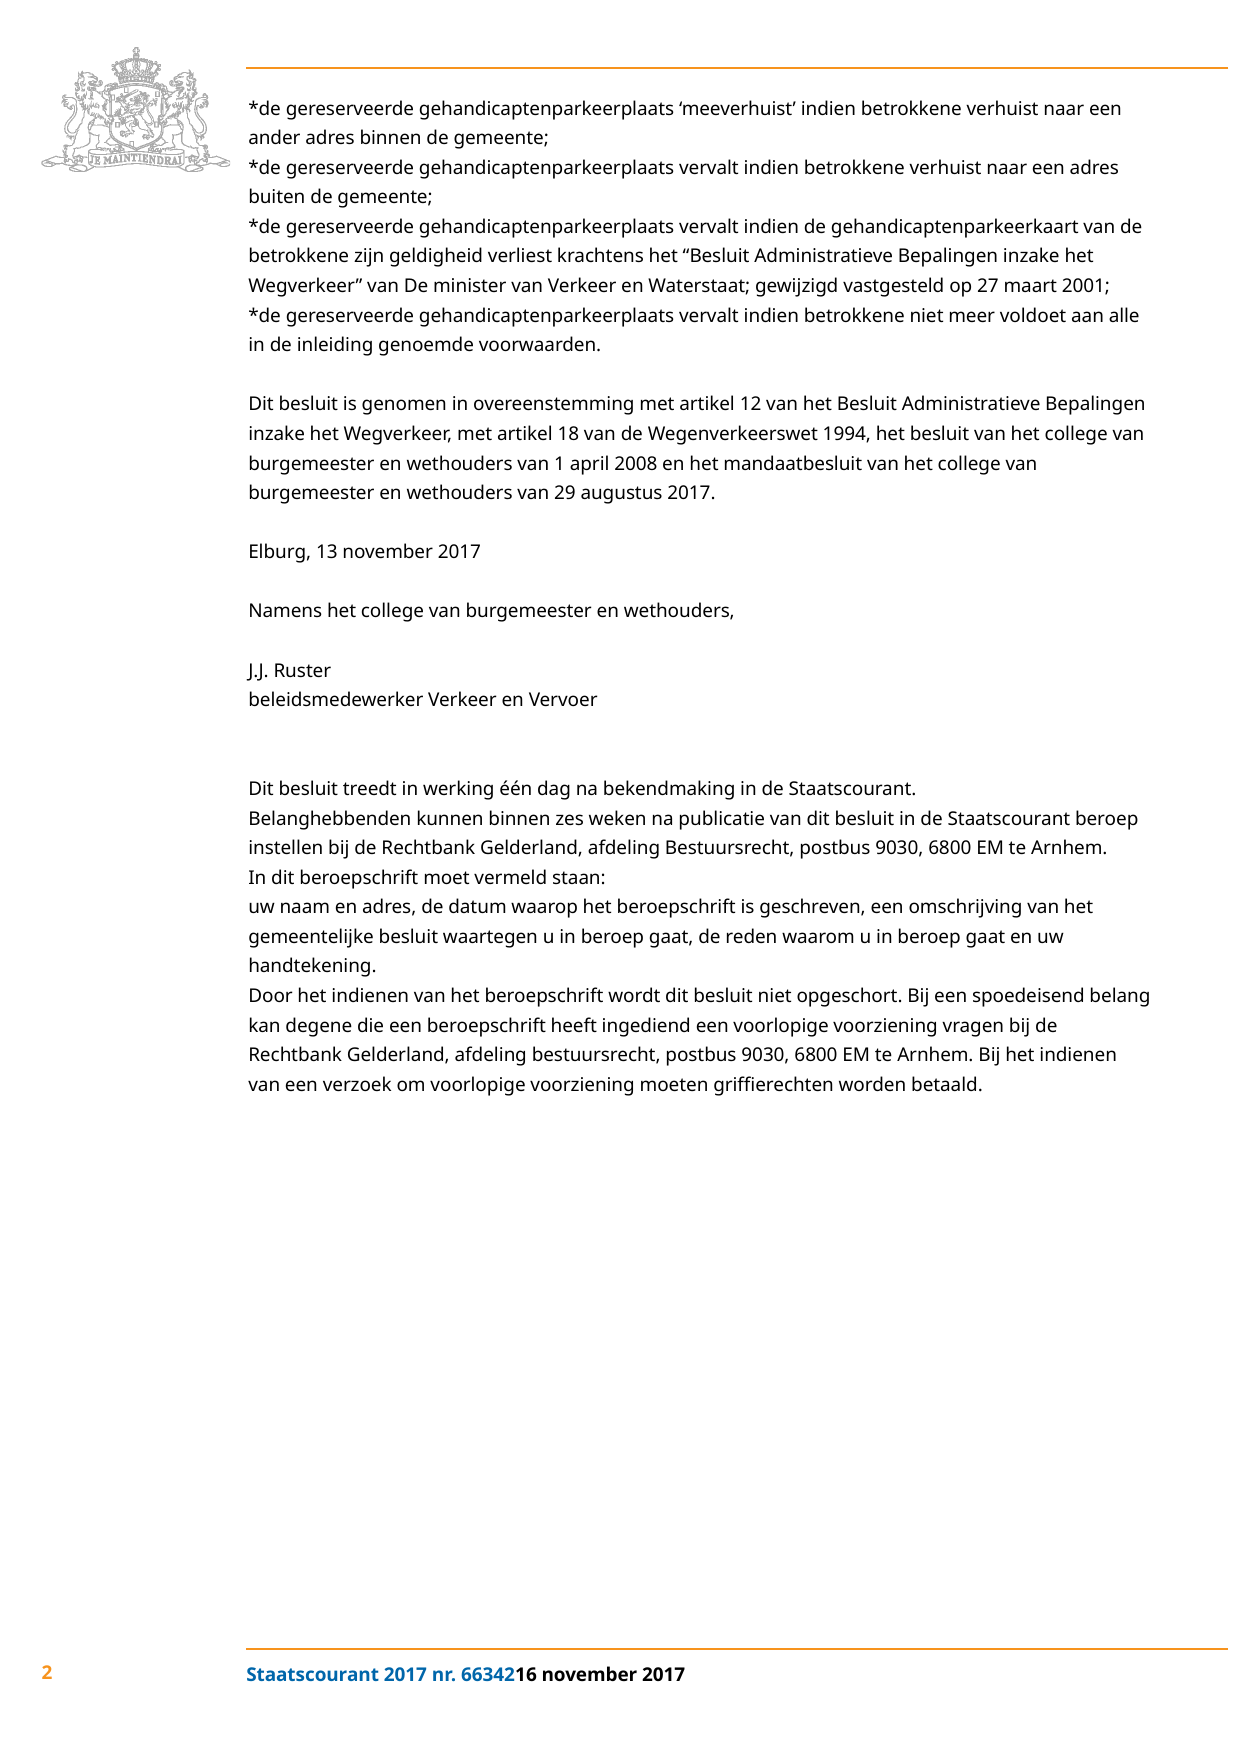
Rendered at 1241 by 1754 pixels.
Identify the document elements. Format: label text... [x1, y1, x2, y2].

text In dit beroepschrift moet vermeld staan: [248, 864, 1152, 890]
text Elburg, 13 november 2017 [248, 538, 1152, 564]
text *de gereserveerde gehandicaptenparkeerplaats vervalt indien betrokkene verhuist naar een adres buiten de gemeente; [248, 154, 1152, 209]
text Dit besluit treedt in werking één dag na bekendmaking in de Staatscourant. [248, 775, 1152, 801]
text Door het indienen van het beroepschrift wordt dit besluit niet opgeschort. Bij een spoedeisend belang kan degene die een beroepschrift heeft ingediend een voorlopige voorziening vragen bij de Rechtbank Gelderland, afdeling bestuursrecht, postbus 9030, 6800 EM te Arnhem. Bij het indienen van een verzoek om voorlopige voorziening moeten griffierechten worden betaald. [248, 982, 1152, 1097]
text *de gereserveerde gehandicaptenparkeerplaats vervalt indien de gehandicaptenparkeerkaart van de betrokkene zijn geldigheid verliest krachtens het “Besluit Administratieve Bepalingen inzake het Wegverkeer” van De minister van Verkeer en Waterstaat; gewijzigd vastgesteld op 27 maart 2001; [248, 213, 1152, 298]
text *de gereserveerde gehandicaptenparkeerplaats vervalt indien betrokkene niet meer voldoet aan alle in de inleiding genoemde voorwaarden. [248, 302, 1152, 357]
text Namens het college van burgemeester en wethouders, [248, 598, 1152, 623]
text J.J. Ruster [248, 657, 1152, 683]
text Dit besluit is genomen in overeenstemming met artikel 12 van het Besluit Administratieve Bepalingen inzake het Wegverkeer, met artikel 18 van de Wegenverkeerswet 1994, het besluit van het college van burgemeester en wethouders van 1 april 2008 en het mandaatbesluit van het college van burgemeester en wethouders van 29 augustus 2017. [248, 391, 1152, 505]
text *de gereserveerde gehandicaptenparkeerplaats ‘meeverhuist’ indien betrokkene verhuist naar een ander adres binnen de gemeente; [248, 95, 1152, 150]
picture [41, 47, 231, 172]
text uw naam en adres, de datum waarop het beroepschrift is geschreven, een omschrijving van het gemeentelijke besluit waartegen u in beroep gaat, de reden waarom u in beroep gaat en uw handtekening. [248, 893, 1152, 978]
text Belanghebbenden kunnen binnen zes weken na publicatie van dit besluit in de Staatscourant beroep instellen bij de Rechtbank Gelderland, afdeling Bestuursrecht, postbus 9030, 6800 EM te Arnhem. [248, 805, 1152, 860]
text beleidsmedewerker Verkeer en Vervoer [248, 686, 1152, 712]
